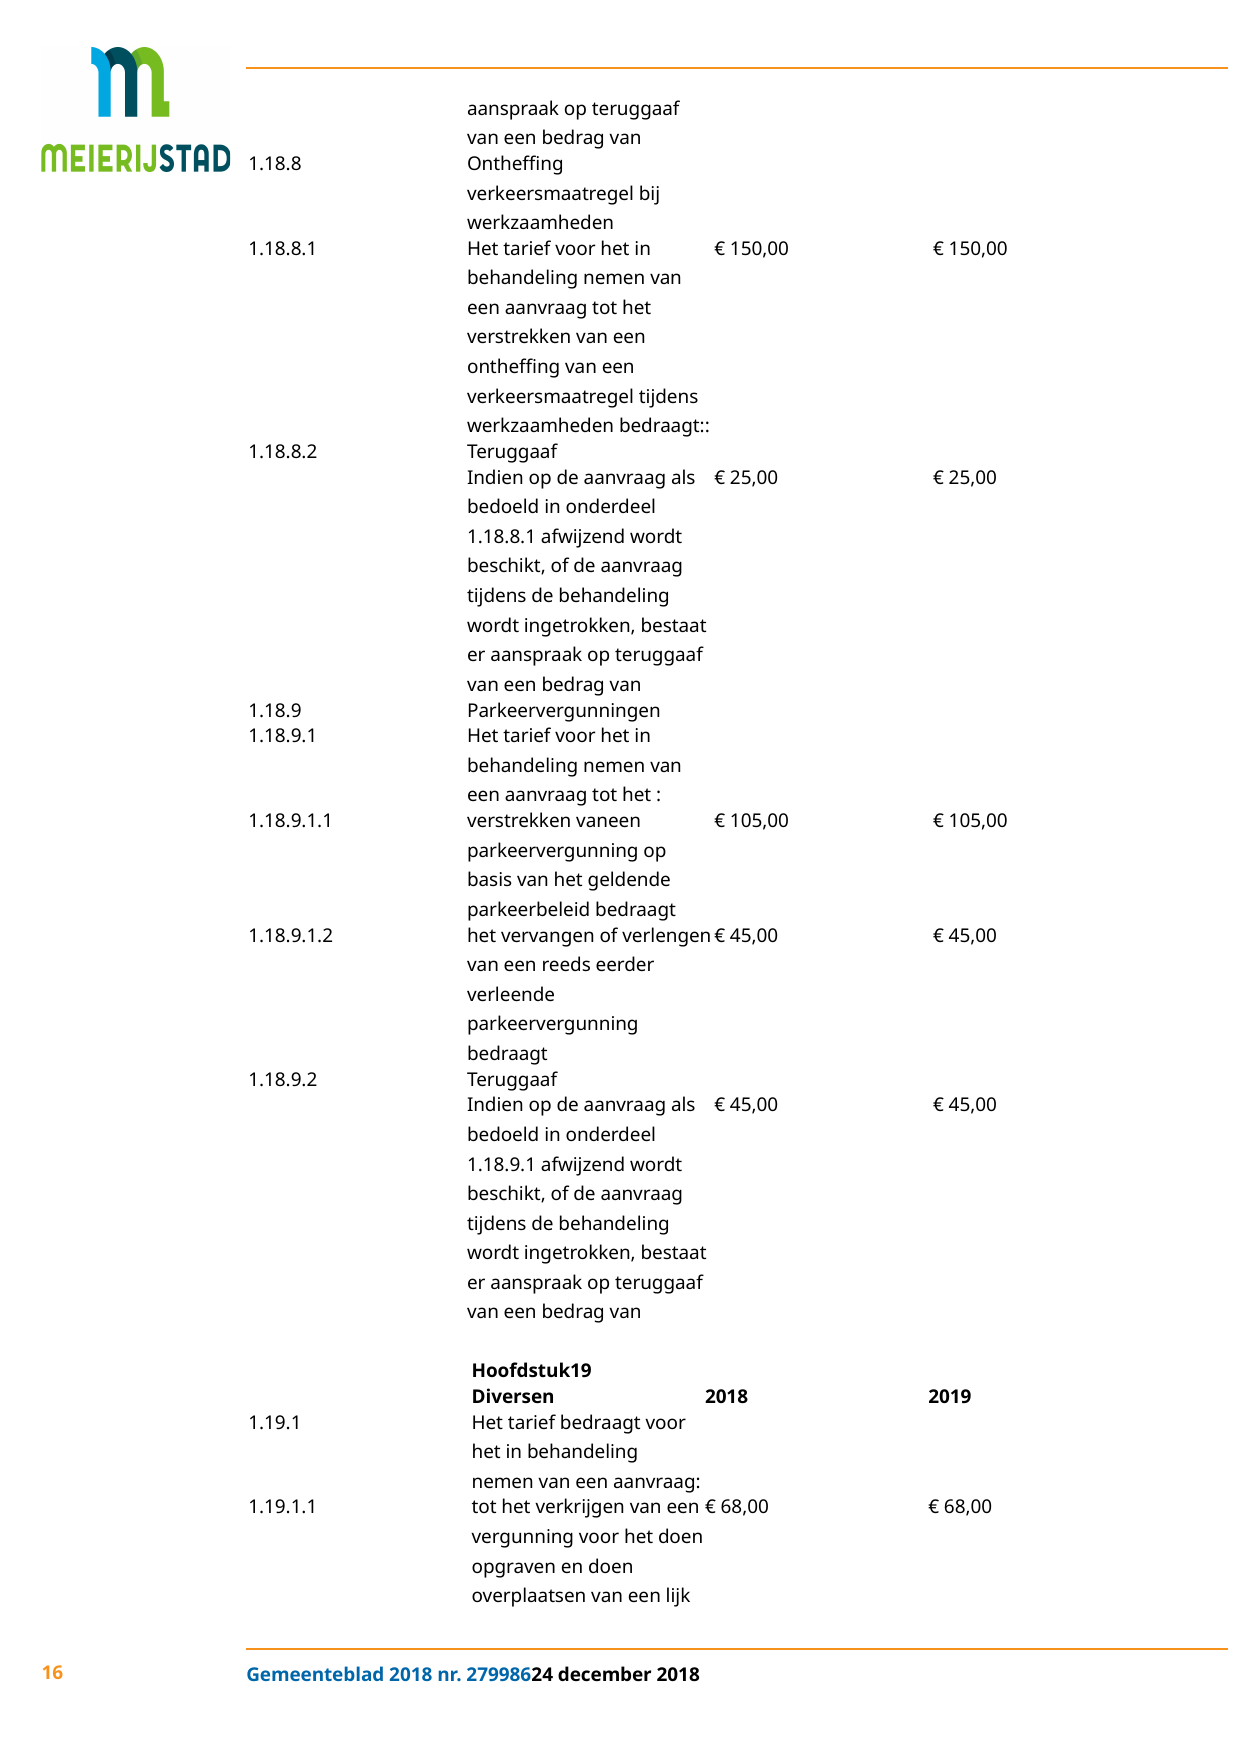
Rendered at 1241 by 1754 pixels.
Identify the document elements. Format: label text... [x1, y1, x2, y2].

picture [41, 47, 231, 172]
table_cell tot het verkrijgen van een vergunning voor het doen opgraven en doen overplaatsen van een lijk [471, 1494, 705, 1608]
table_cell € 25,00 [714, 464, 933, 697]
table_cell 2019 [928, 1383, 1152, 1409]
table_cell 1.19.1 [248, 1409, 471, 1494]
table_cell [705, 1409, 928, 1494]
table_header Hoofdstuk19 [471, 1358, 705, 1383]
table_cell Indien op de aanvraag als bedoeld in onderdeel 1.18.8.1 afwijzend wordt beschikt, of de aanvraag tijdens de behandeling wordt ingetrokken, bestaat er aanspraak op teruggaaf van een bedrag van [467, 464, 714, 697]
table_cell € 68,00 [928, 1494, 1152, 1608]
table_cell [714, 150, 933, 235]
table_cell 1.19.1.1 [248, 1494, 471, 1608]
table_cell Ontheffing verkeersmaatregel bij werkzaamheden [467, 150, 714, 235]
table_cell € 45,00 [933, 1092, 1152, 1324]
table_cell [714, 697, 933, 722]
table_header [928, 1358, 1152, 1383]
table_cell 1.18.8.2 [248, 438, 467, 464]
table_cell € 68,00 [705, 1494, 928, 1608]
table_cell Het tarief voor het in behandeling nemen van een aanvraag tot het : [467, 723, 714, 807]
table_cell Diversen [471, 1383, 705, 1409]
table_cell € 45,00 [714, 922, 933, 1066]
table_cell € 150,00 [933, 235, 1152, 438]
table_cell 1.18.9.1.2 [248, 922, 467, 1066]
table_cell € 150,00 [714, 235, 933, 438]
table_cell [714, 1066, 933, 1092]
table_cell [933, 150, 1152, 235]
table_cell [928, 1409, 1152, 1494]
table_cell [714, 438, 933, 464]
table_cell € 105,00 [933, 808, 1152, 922]
table_cell Het tarief bedraagt voor het in behandeling nemen van een aanvraag: [471, 1409, 705, 1494]
table_cell € 25,00 [933, 464, 1152, 697]
table_cell het vervangen of verlengen van een reeds eerder verleende parkeervergunning bedraagt [467, 922, 714, 1066]
table_cell € 45,00 [714, 1092, 933, 1324]
table_cell 1.18.9 [248, 697, 467, 722]
table_cell [248, 1092, 467, 1324]
table_cell [714, 95, 933, 150]
table_cell 1.18.9.1 [248, 723, 467, 807]
table_cell [933, 697, 1152, 722]
table_header [705, 1358, 928, 1383]
table_cell € 105,00 [714, 808, 933, 922]
table_cell [933, 723, 1152, 807]
table_cell [248, 464, 467, 697]
table_cell Parkeervergunningen [467, 697, 714, 722]
table_cell € 45,00 [933, 922, 1152, 1066]
table_cell [714, 723, 933, 807]
table_cell verstrekken vaneen parkeervergunning op basis van het geldende parkeerbeleid bedraagt [467, 808, 714, 922]
table_cell [933, 95, 1152, 150]
table_cell 1.18.9.2 [248, 1066, 467, 1092]
table_cell 1.18.8 [248, 150, 467, 235]
table_cell 1.18.9.1.1 [248, 808, 467, 922]
table_cell Het tarief voor het in behandeling nemen van een aanvraag tot het verstrekken van een ontheffing van een verkeersmaatregel tijdens werkzaamheden bedraagt:: [467, 235, 714, 438]
table_cell 2018 [705, 1383, 928, 1409]
table_cell Indien op de aanvraag als bedoeld in onderdeel 1.18.9.1 afwijzend wordt beschikt, of de aanvraag tijdens de behandeling wordt ingetrokken, bestaat er aanspraak op teruggaaf van een bedrag van [467, 1092, 714, 1324]
table_cell 1.18.8.1 [248, 235, 467, 438]
table_cell [933, 438, 1152, 464]
table_cell aanspraak op teruggaaf van een bedrag van [467, 95, 714, 150]
table_header [248, 1358, 471, 1383]
table_cell [933, 1066, 1152, 1092]
table_cell [248, 95, 467, 150]
table_cell Teruggaaf [467, 438, 714, 464]
table_cell [248, 1383, 471, 1409]
table_cell Teruggaaf [467, 1066, 714, 1092]
